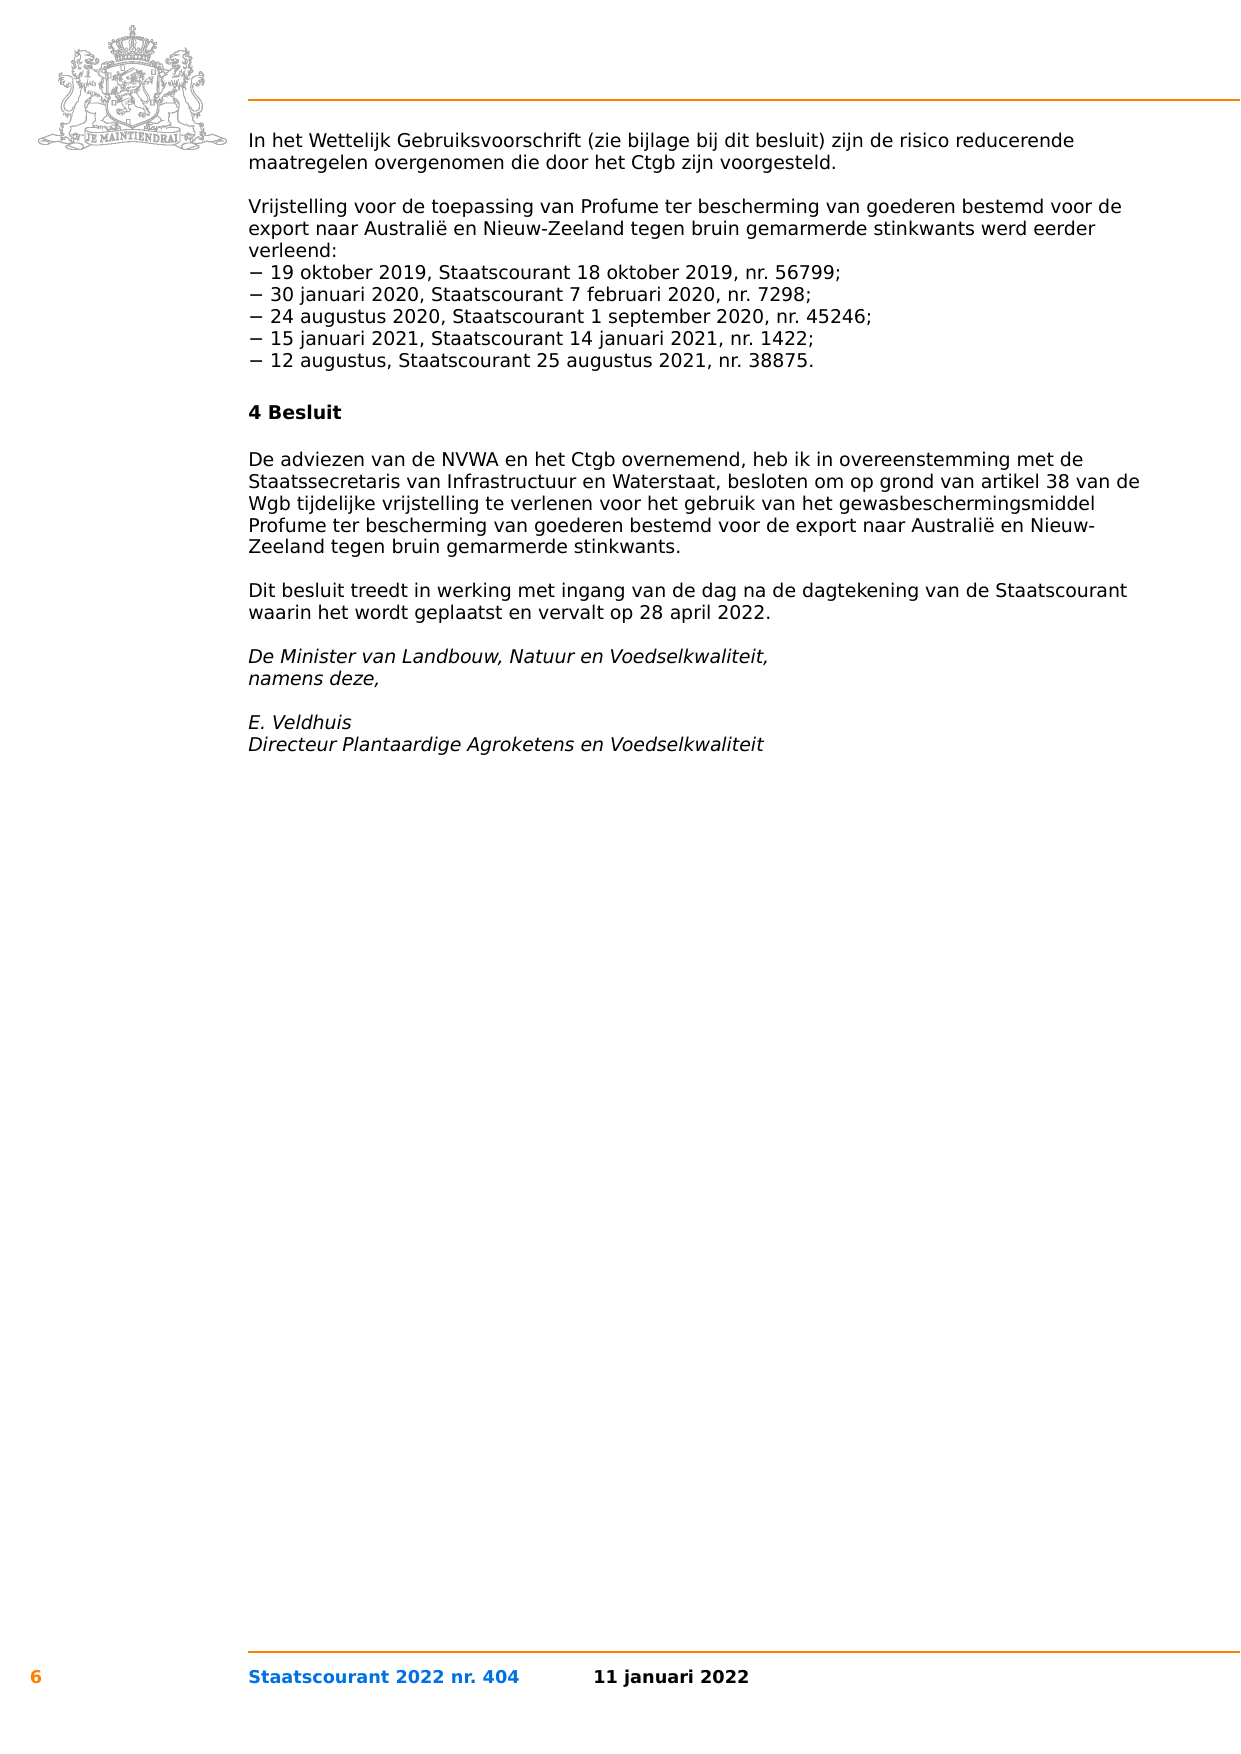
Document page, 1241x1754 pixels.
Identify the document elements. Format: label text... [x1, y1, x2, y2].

text Vrijstelling voor de toepassing van Profume ter bescherming van goederen bestemd voor de export naar Australië en Nieuw-Zeeland tegen bruin gemarmerde stinkwants werd eerder verleend: [248, 196, 1163, 262]
text In het Wettelijk Gebruiksvoorschrift (zie bijlage bij dit besluit) zijn de risico reducerende maatregelen overgenomen die door het Ctgb zijn voorgesteld. [248, 130, 1163, 174]
text De Minister van Landbouw, Natuur en Voedselkwaliteit, namens deze, E. Veldhuis Directeur Plantaardige Agroketens en Voedselkwaliteit [248, 646, 1163, 756]
text Dit besluit treedt in werking met ingang van de dag na de dagtekening van de Staatscourant waarin het wordt geplaatst en vervalt op 28 april 2022. [248, 580, 1163, 624]
text − 19 oktober 2019, Staatscourant 18 oktober 2019, nr. 56799; [248, 262, 1163, 284]
picture [38, 25, 227, 150]
text − 24 augustus 2020, Staatscourant 1 september 2020, nr. 45246; [248, 306, 1163, 328]
text − 30 januari 2020, Staatscourant 7 februari 2020, nr. 7298; [248, 284, 1163, 306]
subtitle 4 Besluit [248, 402, 1163, 423]
text − 15 januari 2021, Staatscourant 14 januari 2021, nr. 1422; [248, 328, 1163, 349]
text De adviezen van de NVWA en het Ctgb overnemend, heb ik in overeenstemming met de Staatssecretaris van Infrastructuur en Waterstaat, besloten om op grond van artikel 38 van de Wgb tijdelijke vrijstelling te verlenen voor het gebruik van het gewasbeschermingsmiddel Profume ter bescherming van goederen bestemd voor de export naar Australië en Nieuw-Zeeland tegen bruin gemarmerde stinkwants. [248, 448, 1163, 558]
text − 12 augustus, Staatscourant 25 augustus 2021, nr. 38875. [248, 349, 1163, 372]
